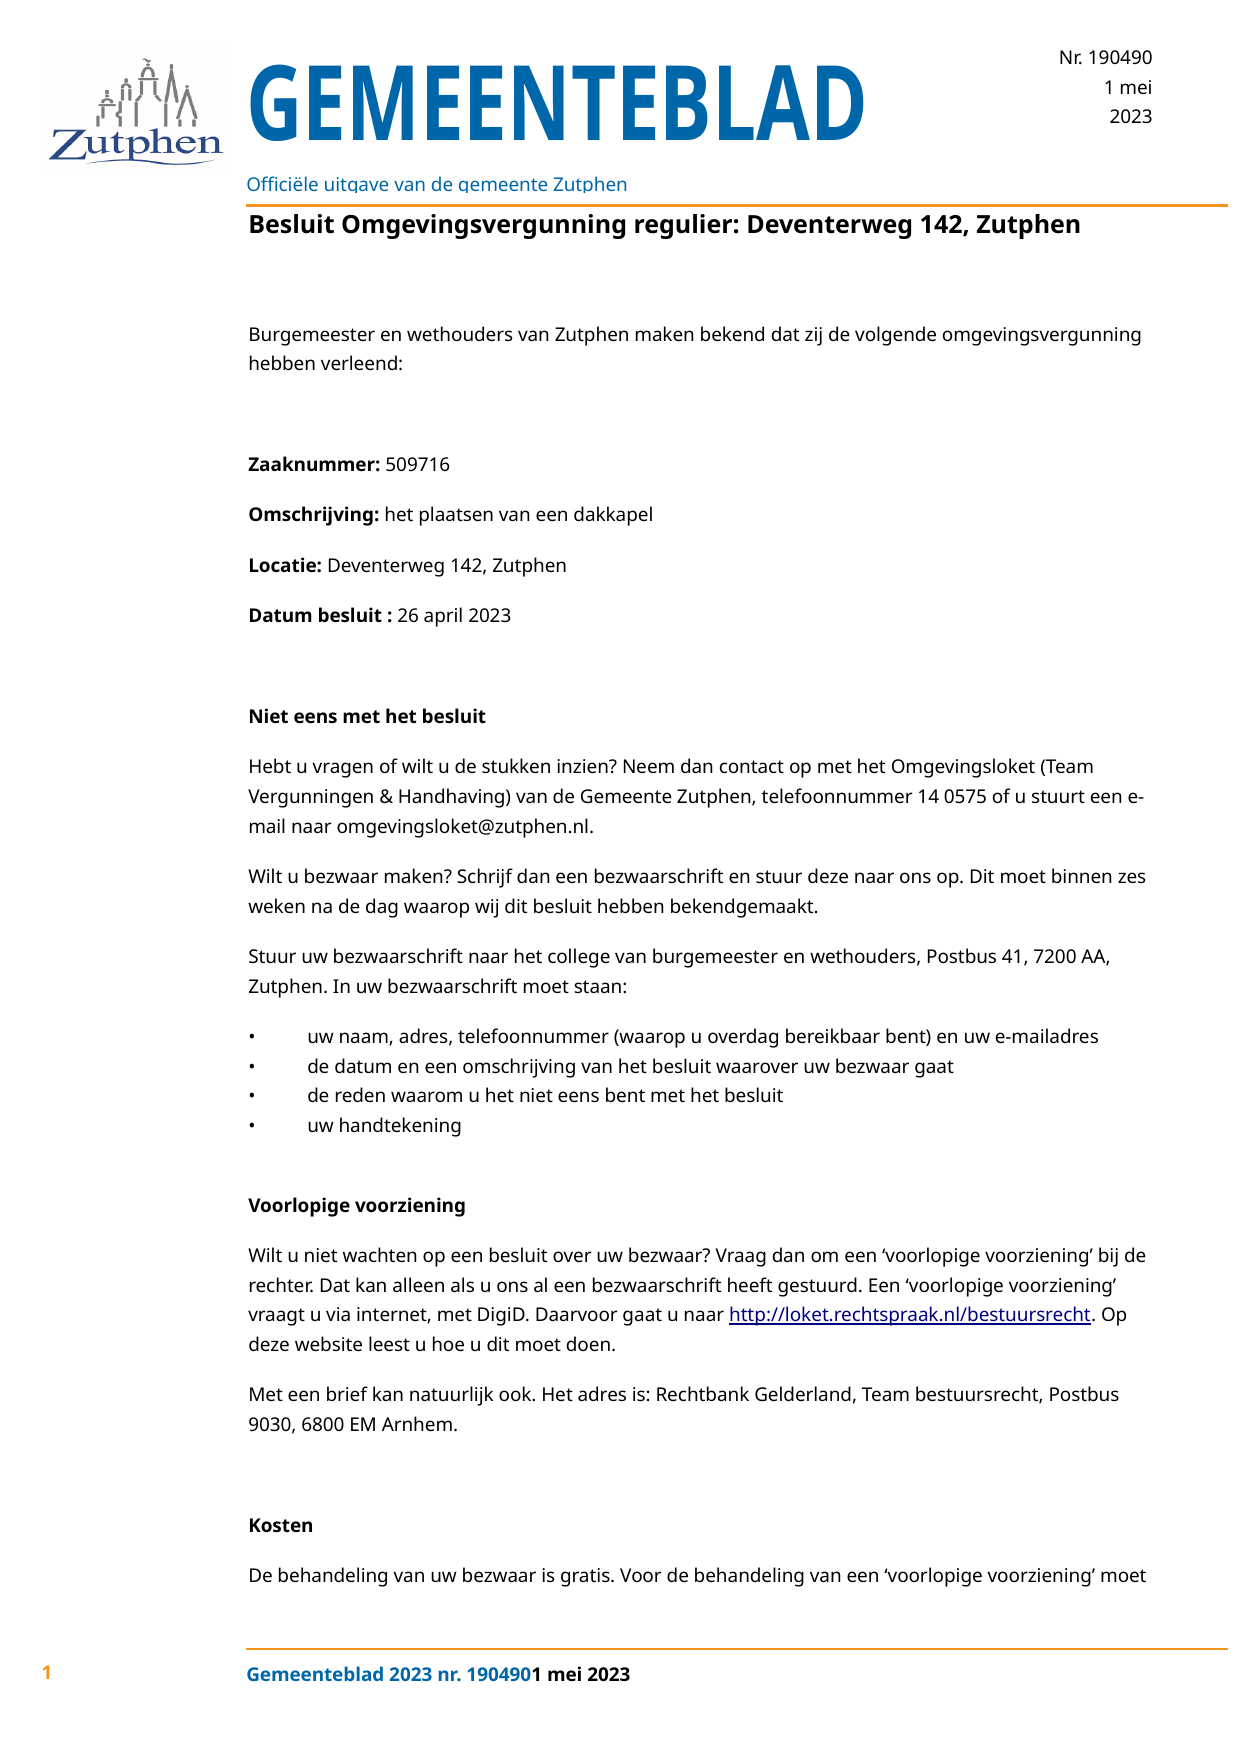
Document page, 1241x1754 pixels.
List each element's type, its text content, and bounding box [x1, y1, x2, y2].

text Met een brief kan natuurlijk ook. Het adres is: Rechtbank Gelderland, Team bestuursrecht, Postbus 9030, 6800 EM Arnhem. [248, 1382, 1152, 1437]
text Voorlopige voorziening [248, 1192, 1152, 1218]
text Wilt u niet wachten op een besluit over uw bezwaar? Vraag dan om een ‘voorlopige voorziening’ bij de rechter. Dat kan alleen als u ons al een bezwaarschrift heeft gestuurd. Een ‘voorlopige voorziening’ vraagt u via internet, met DigiD. Daarvoor gaat u naar http://loket.rechtspraak.nl/bestuursrecht. Op deze website leest u hoe u dit moet doen. [248, 1242, 1152, 1357]
picture [41, 47, 231, 172]
text Wilt u bezwaar maken? Schrijf dan een bezwaarschrift en stuur deze naar ons op. Dit moet binnen zes weken na de dag waarop wij dit besluit hebben bekendgemaakt. [248, 863, 1152, 918]
text Besluit Omgevingsvergunning regulier: Deventerweg 142, Zutphen [248, 207, 1152, 241]
text De behandeling van uw bezwaar is gratis. Voor de behandeling van een ‘voorlopige voorziening’ moet [248, 1562, 1152, 1588]
list uw handtekening [248, 1112, 1152, 1138]
text Niet eens met het besluit [248, 703, 1152, 729]
text Burgemeester en wethouders van Zutphen maken bekend dat zij de volgende omgevingsvergunning hebben verleend: [248, 321, 1152, 376]
list de reden waarom u het niet eens bent met het besluit [248, 1082, 1152, 1108]
text Zaaknummer: 509716 [248, 451, 1152, 477]
text Kosten [248, 1512, 1152, 1538]
text Stuur uw bezwaarschrift naar het college van burgemeester en wethouders, Postbus 41, 7200 AA, Zutphen. In uw bezwaarschrift moet staan: [248, 943, 1152, 998]
text Omschrijving: het plaatsen van een dakkapel [248, 502, 1152, 527]
list de datum en een omschrijving van het besluit waarover uw bezwaar gaat [248, 1053, 1152, 1078]
list uw naam, adres, telefoonnummer (waarop u overdag bereikbaar bent) en uw e-mailadres [248, 1023, 1152, 1049]
text Datum besluit : 26 april 2023 [248, 602, 1152, 628]
text Locatie: Deventerweg 142, Zutphen [248, 552, 1152, 578]
text Hebt u vragen of wilt u de stukken inzien? Neem dan contact op met het Omgevingsloket (Team Vergunningen & Handhaving) van de Gemeente Zutphen, telefoonnummer 14 0575 of u stuurt een e-mail naar omgevingsloket@zutphen.nl. [248, 754, 1152, 838]
